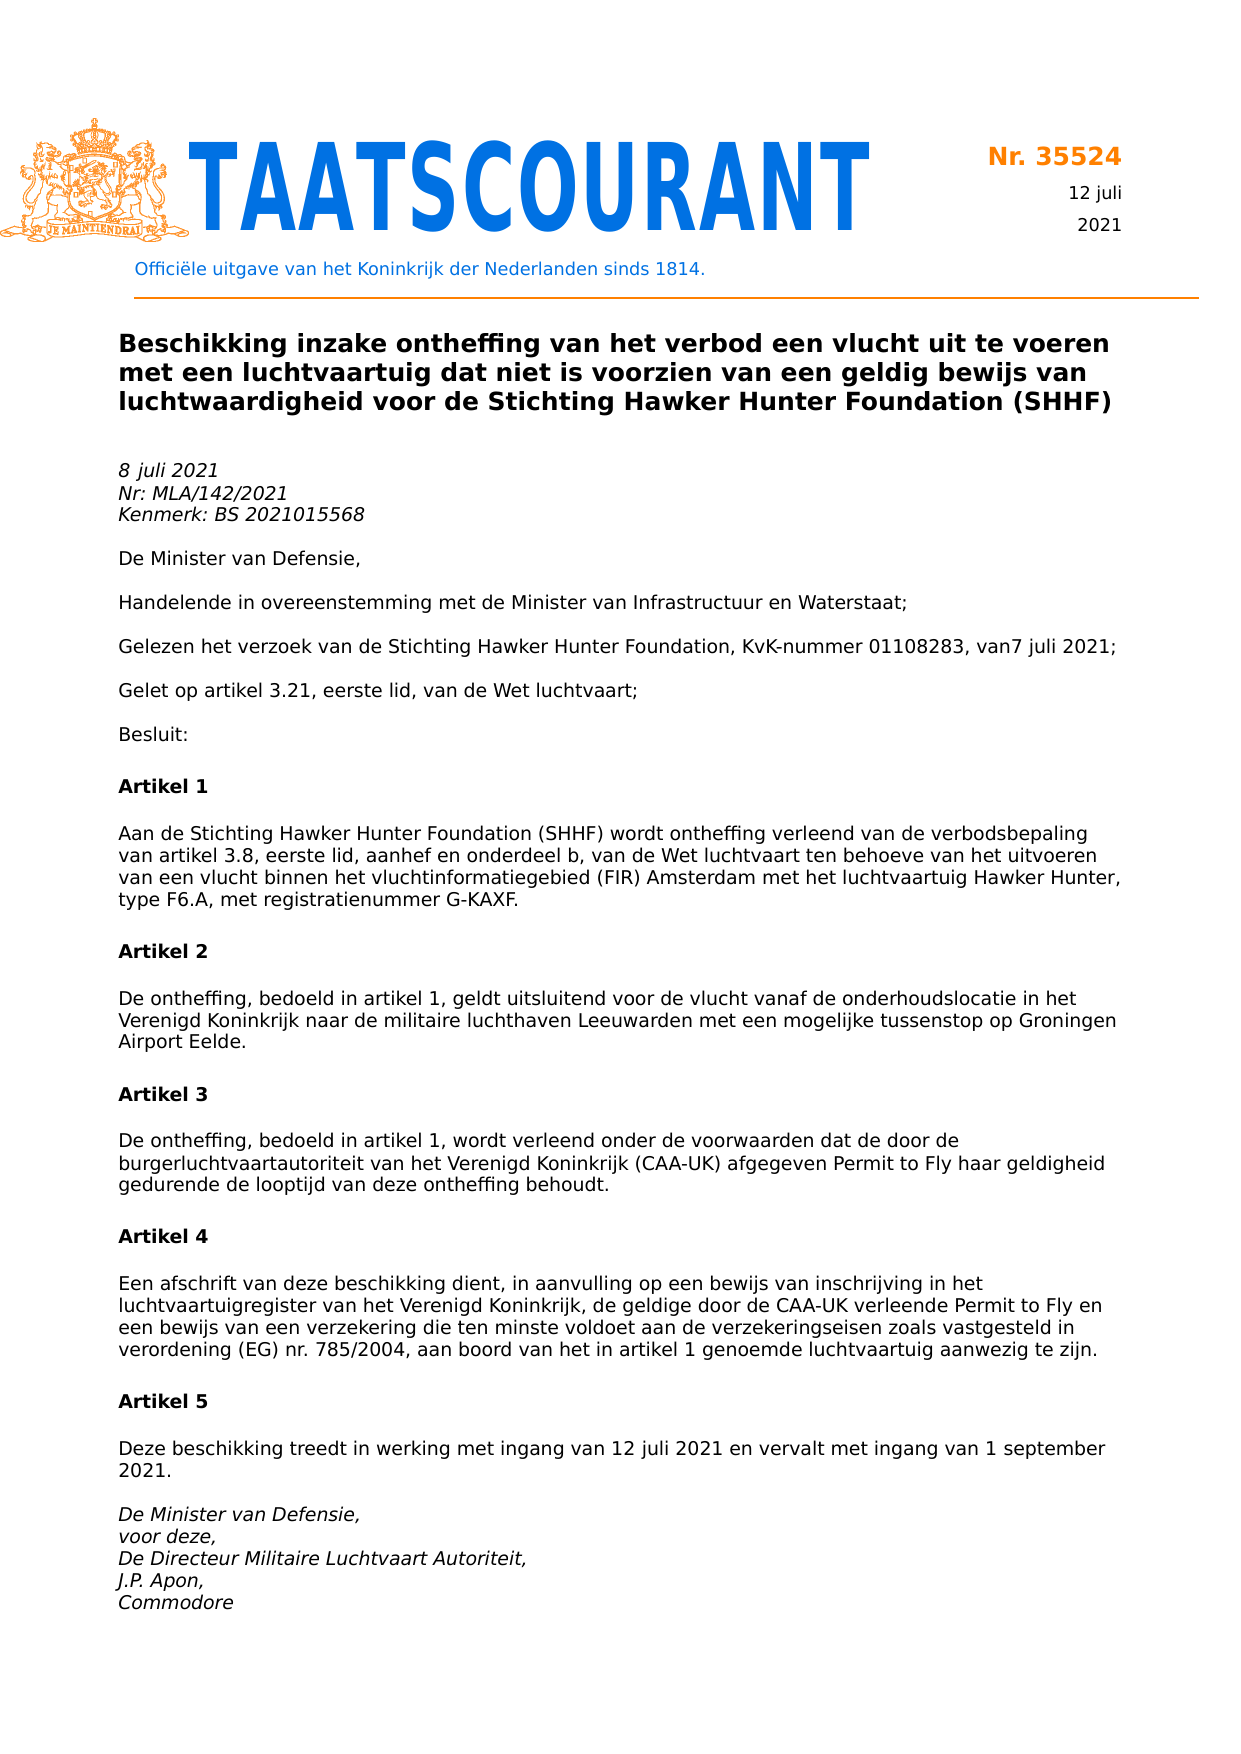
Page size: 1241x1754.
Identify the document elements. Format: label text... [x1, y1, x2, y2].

text Nr: MLA/142/2021 [118, 482, 1122, 504]
text Besluit: [118, 724, 1122, 746]
text Handelende in overeenstemming met de Minister van Infrastructuur en Waterstaat; [118, 592, 1122, 614]
text De ontheffing, bedoeld in artikel 1, geldt uitsluitend voor de vlucht vanaf de onderhoudslocatie in het Verenigd Koninkrijk naar de militaire luchthaven Leeuwarden met een mogelijke tussenstop op Groningen Airport Eelde. [118, 987, 1122, 1053]
table_header STAATSCOURANT [134, 118, 939, 259]
text Aan de Stichting Hawker Hunter Foundation (SHHF) wordt ontheffing verleend van de verbodsbepaling van artikel 3.8, eerste lid, aanhef en onderdeel b, van de Wet luchtvaart ten behoeve van het uitvoeren van een vlucht binnen het vluchtinformatiegebied (FIR) Amsterdam met het luchtvaartuig Hawker Hunter, type F6.A, met registratienummer G-KAXF. [118, 823, 1122, 911]
picture [0, 118, 189, 242]
table_cell 2021 [939, 209, 1199, 259]
subtitle Artikel 5 [118, 1391, 1122, 1413]
subtitle Artikel 3 [118, 1083, 1122, 1105]
text De Minister van Defensie, [118, 548, 1122, 570]
text 8 juli 2021 [118, 460, 1122, 482]
table_cell 12 juli [939, 177, 1199, 209]
text De ontheffing, bedoeld in artikel 1, wordt verleend onder de voorwaarden dat de door de burgerluchtvaartautoriteit van het Verenigd Koninkrijk (CAA-UK) afgegeven Permit to Fly haar geldigheid gedurende de looptijd van deze ontheffing behoudt. [118, 1130, 1122, 1196]
table_cell Officiële uitgave van het Koninkrijk der Nederlanden sinds 1814. [134, 259, 1199, 297]
text Kenmerk: BS 2021015568 [118, 504, 1122, 526]
subtitle Artikel 1 [118, 776, 1122, 798]
subtitle Beschikking inzake ontheffing van het verbod een vlucht uit te voeren met een luchtvaartuig dat niet is voorzien van een geldig bewijs van luchtwaardigheid voor de Stichting Hawker Hunter Foundation (SHHF) [118, 329, 1122, 417]
table_header [0, 242, 134, 297]
subtitle Artikel 4 [118, 1226, 1122, 1248]
text De Minister van Defensie, voor deze, De Directeur Militaire Luchtvaart Autoriteit, J.P. Apon, Commodore [118, 1504, 1122, 1614]
text Gelezen het verzoek van de Stichting Hawker Hunter Foundation, KvK-nummer 01108283, van7 juli 2021; [118, 636, 1122, 658]
table_header Nr. 35524 [939, 118, 1199, 177]
text Deze beschikking treedt in werking met ingang van 12 juli 2021 en vervalt met ingang van 1 september 2021. [118, 1438, 1122, 1482]
text Gelet op artikel 3.21, eerste lid, van de Wet luchtvaart; [118, 680, 1122, 702]
subtitle Artikel 2 [118, 941, 1122, 962]
text Een afschrift van deze beschikking dient, in aanvulling op een bewijs van inschrijving in het luchtvaartuigregister van het Verenigd Koninkrijk, de geldige door de CAA-UK verleende Permit to Fly en een bewijs van een verzekering die ten minste voldoet aan de verzekeringseisen zoals vastgesteld in verordening (EG) nr. 785/2004, aan boord van het in artikel 1 genoemde luchtvaartuig aanwezig te zijn. [118, 1273, 1122, 1361]
